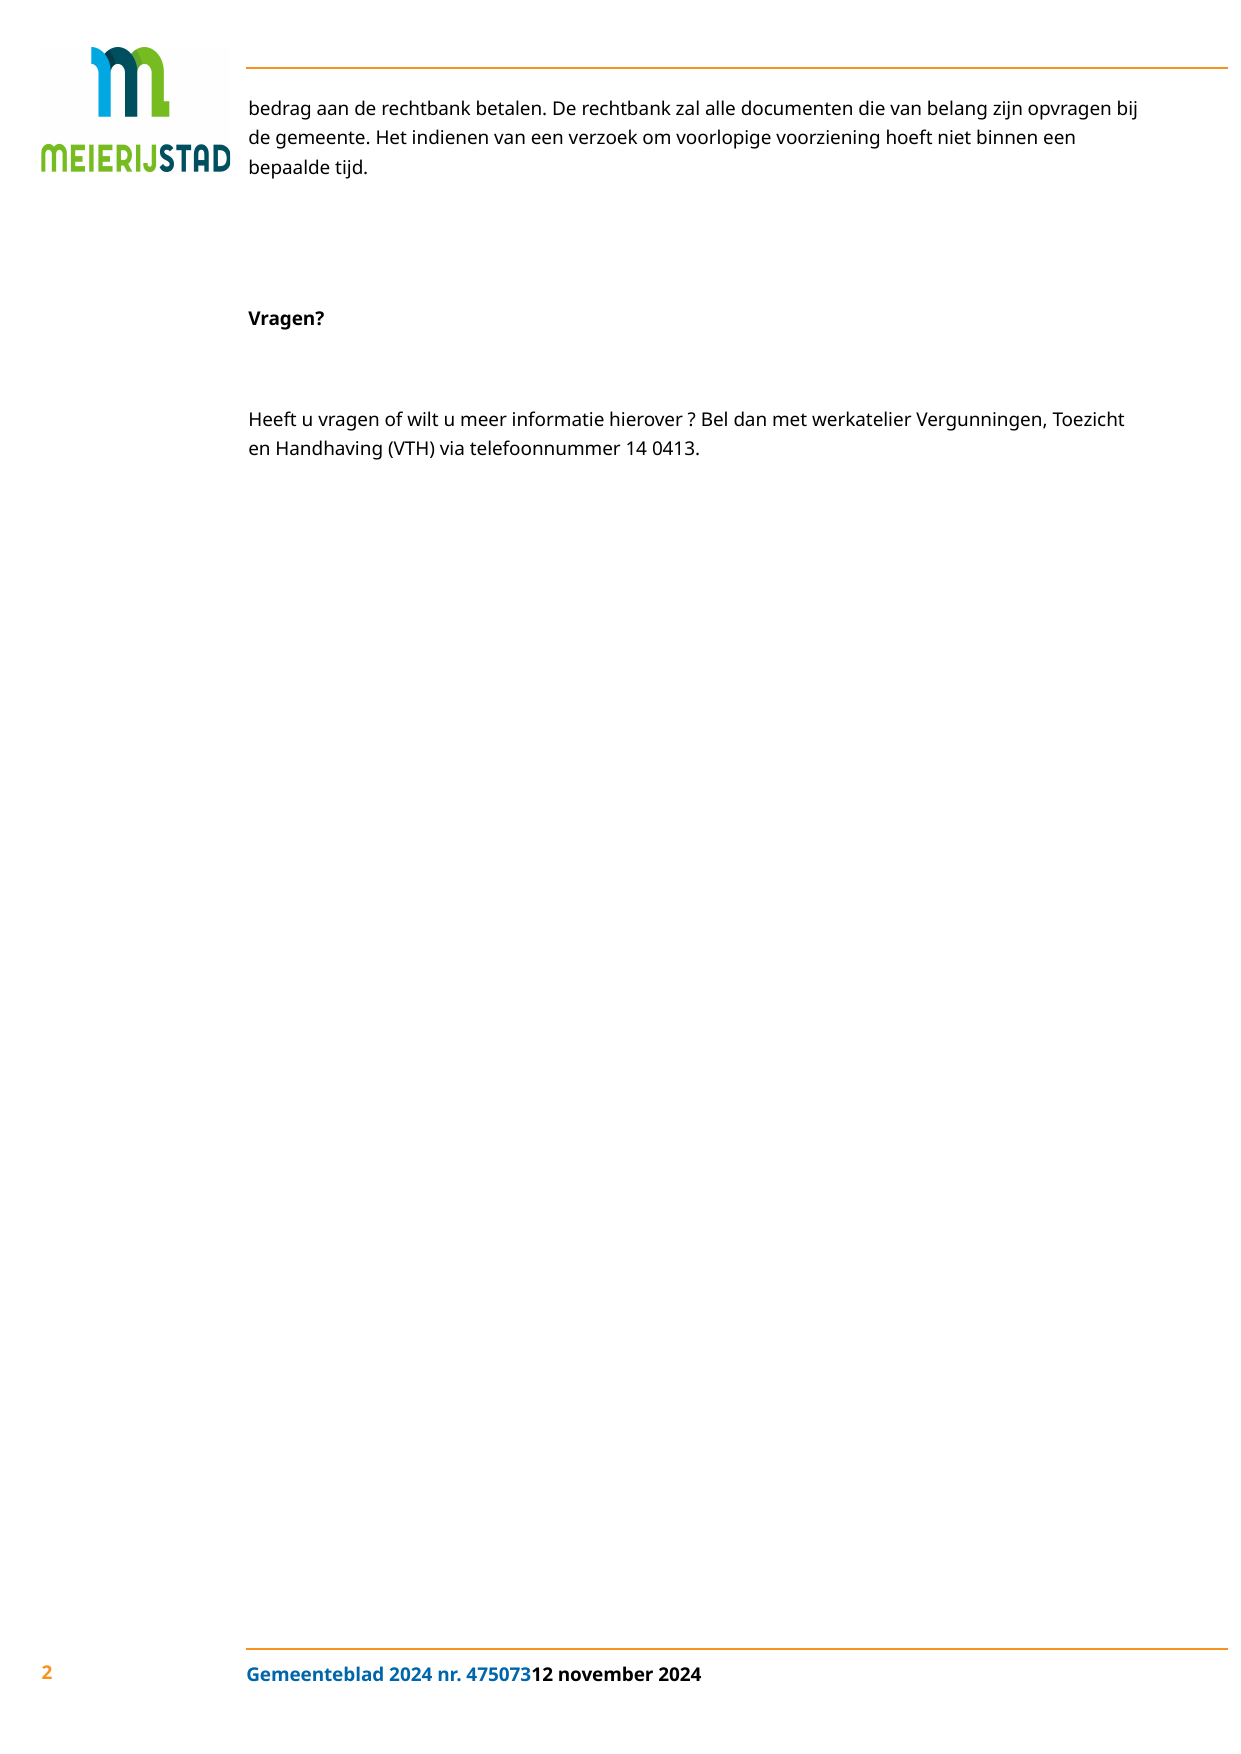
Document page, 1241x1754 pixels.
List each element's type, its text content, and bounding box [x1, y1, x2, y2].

text Heeft u vragen of wilt u meer informatie hierover ? Bel dan met werkatelier Vergunningen, Toezicht en Handhaving (VTH) via telefoonnummer 14 0413. [248, 406, 1152, 461]
text Vragen? [248, 305, 1152, 331]
text bedrag aan de rechtbank betalen. De rechtbank zal alle documenten die van belang zijn opvragen bij de gemeente. Het indienen van een verzoek om voorlopige voorziening hoeft niet binnen een bepaalde tijd. [248, 95, 1152, 180]
picture [41, 47, 231, 172]
